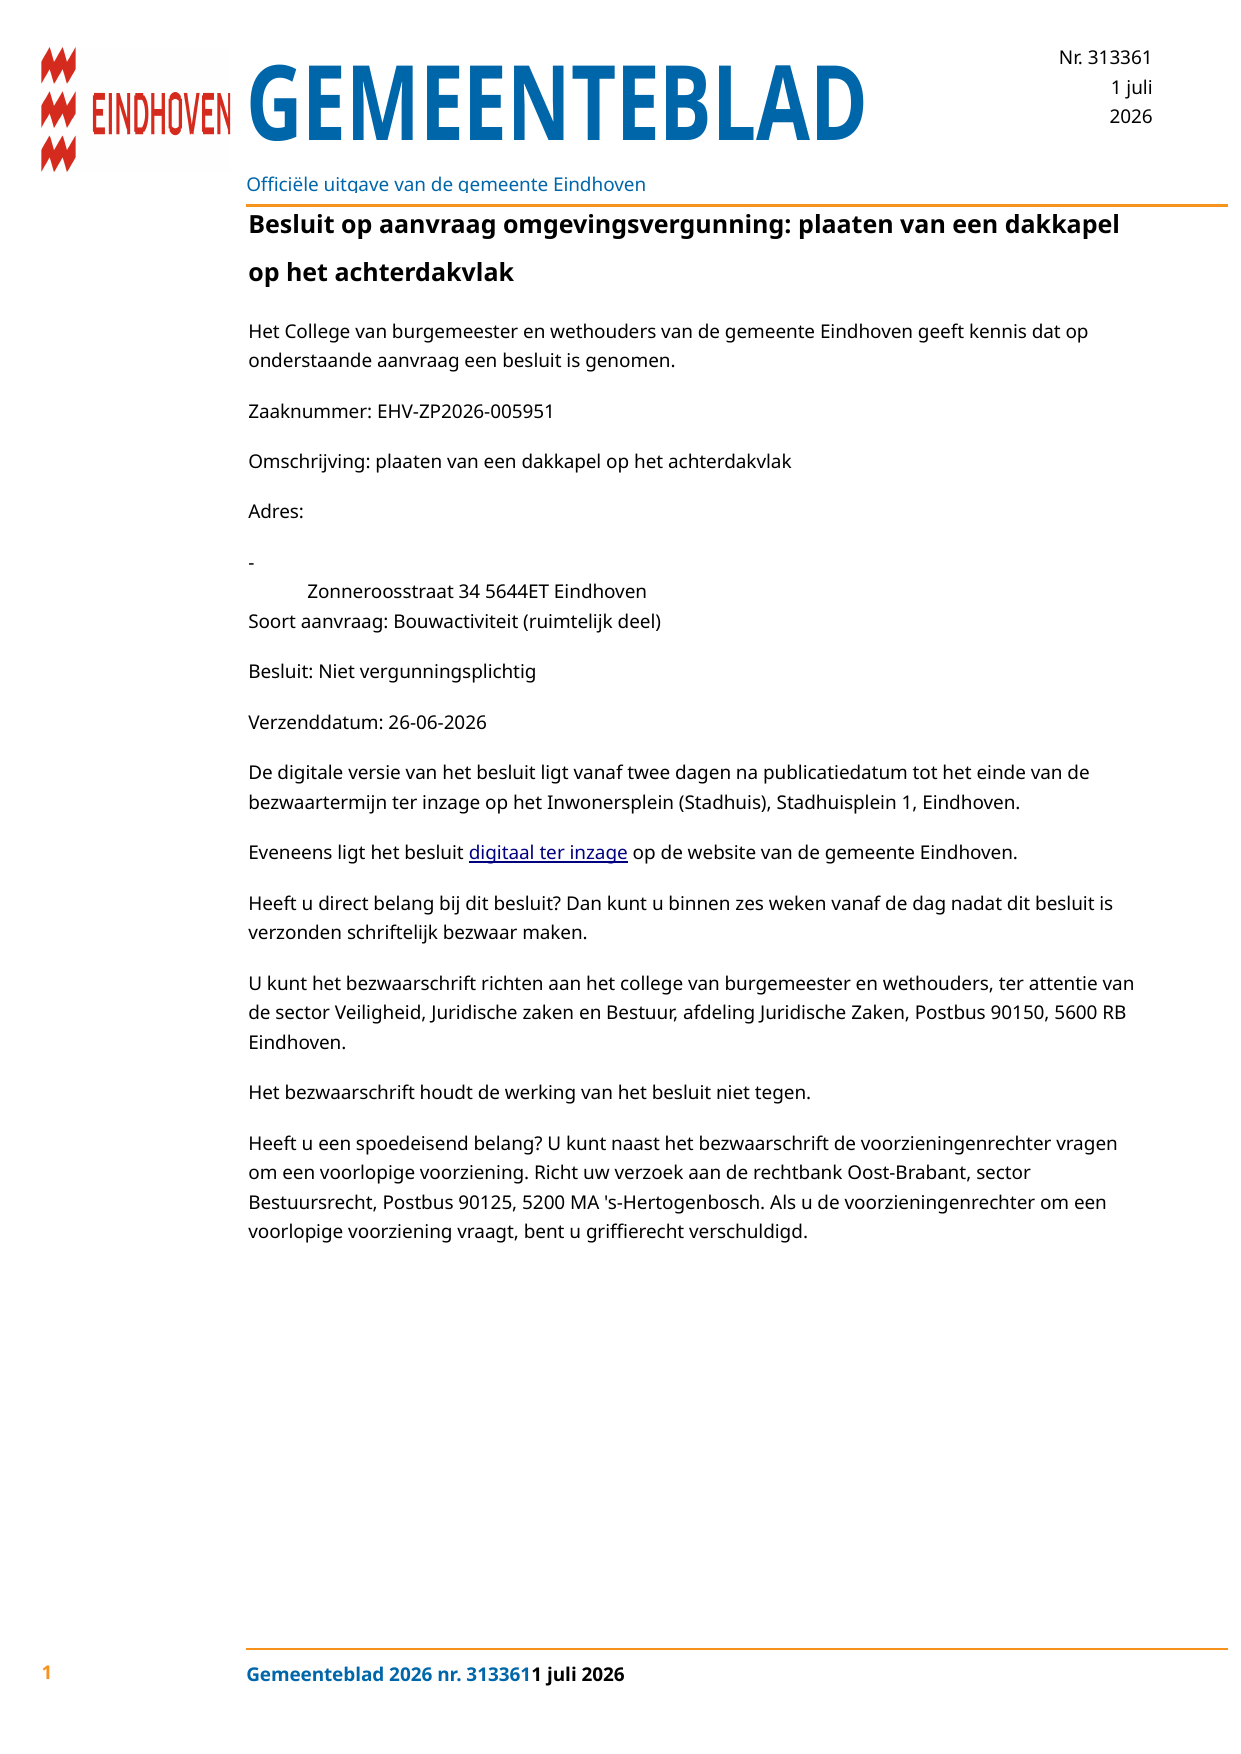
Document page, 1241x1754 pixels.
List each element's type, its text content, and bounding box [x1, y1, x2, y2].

text Zaaknummer: EHV-ZP2026-005951 [248, 398, 1152, 424]
text Het bezwaarschrift houdt de werking van het besluit niet tegen. [248, 1079, 1152, 1105]
text Besluit op aanvraag omgevingsvergunning: plaaten van een dakkapel op het achterdakvlak [248, 207, 1152, 288]
text Adres: [248, 499, 1152, 524]
text Heeft u direct belang bij dit besluit? Dan kunt u binnen zes weken vanaf de dag nadat dit besluit is verzonden schriftelijk bezwaar maken. [248, 890, 1152, 945]
text De digitale versie van het besluit ligt vanaf twee dagen na publicatiedatum tot het einde van de bezwaartermijn ter inzage op het Inwonersplein (Stadhuis), Stadhuisplein 1, Eindhoven. [248, 759, 1152, 815]
list Zonneroosstraat 34 5644ET Eindhoven [248, 579, 1152, 604]
picture [41, 47, 231, 172]
text Eveneens ligt het besluit digitaal ter inzage op de website van de gemeente Eindhoven. [248, 839, 1152, 865]
text Heeft u een spoedeisend belang? U kunt naast het bezwaarschrift de voorzieningenrechter vragen om een voorlopige voorziening. Richt uw verzoek aan de rechtbank Oost-Brabant, sector Bestuursrecht, Postbus 90125, 5200 MA 's-Hertogenbosch. Als u de voorzieningenrechter om een voorlopige voorziening vraagt, bent u griffierecht verschuldigd. [248, 1130, 1152, 1244]
text U kunt het bezwaarschrift richten aan het college van burgemeester en wethouders, ter attentie van de sector Veiligheid, Juridische zaken en Bestuur, afdeling Juridische Zaken, Postbus 90150, 5600 RB Eindhoven. [248, 970, 1152, 1055]
text Het College van burgemeester en wethouders van de gemeente Eindhoven geeft kennis dat op onderstaande aanvraag een besluit is genomen. [248, 318, 1152, 373]
text Verzenddatum: 26-06-2026 [248, 709, 1152, 735]
text Soort aanvraag: Bouwactiviteit (ruimtelijk deel) [248, 608, 1152, 634]
text Omschrijving: plaaten van een dakkapel op het achterdakvlak [248, 448, 1152, 474]
text Besluit: Niet vergunningsplichtig [248, 659, 1152, 684]
